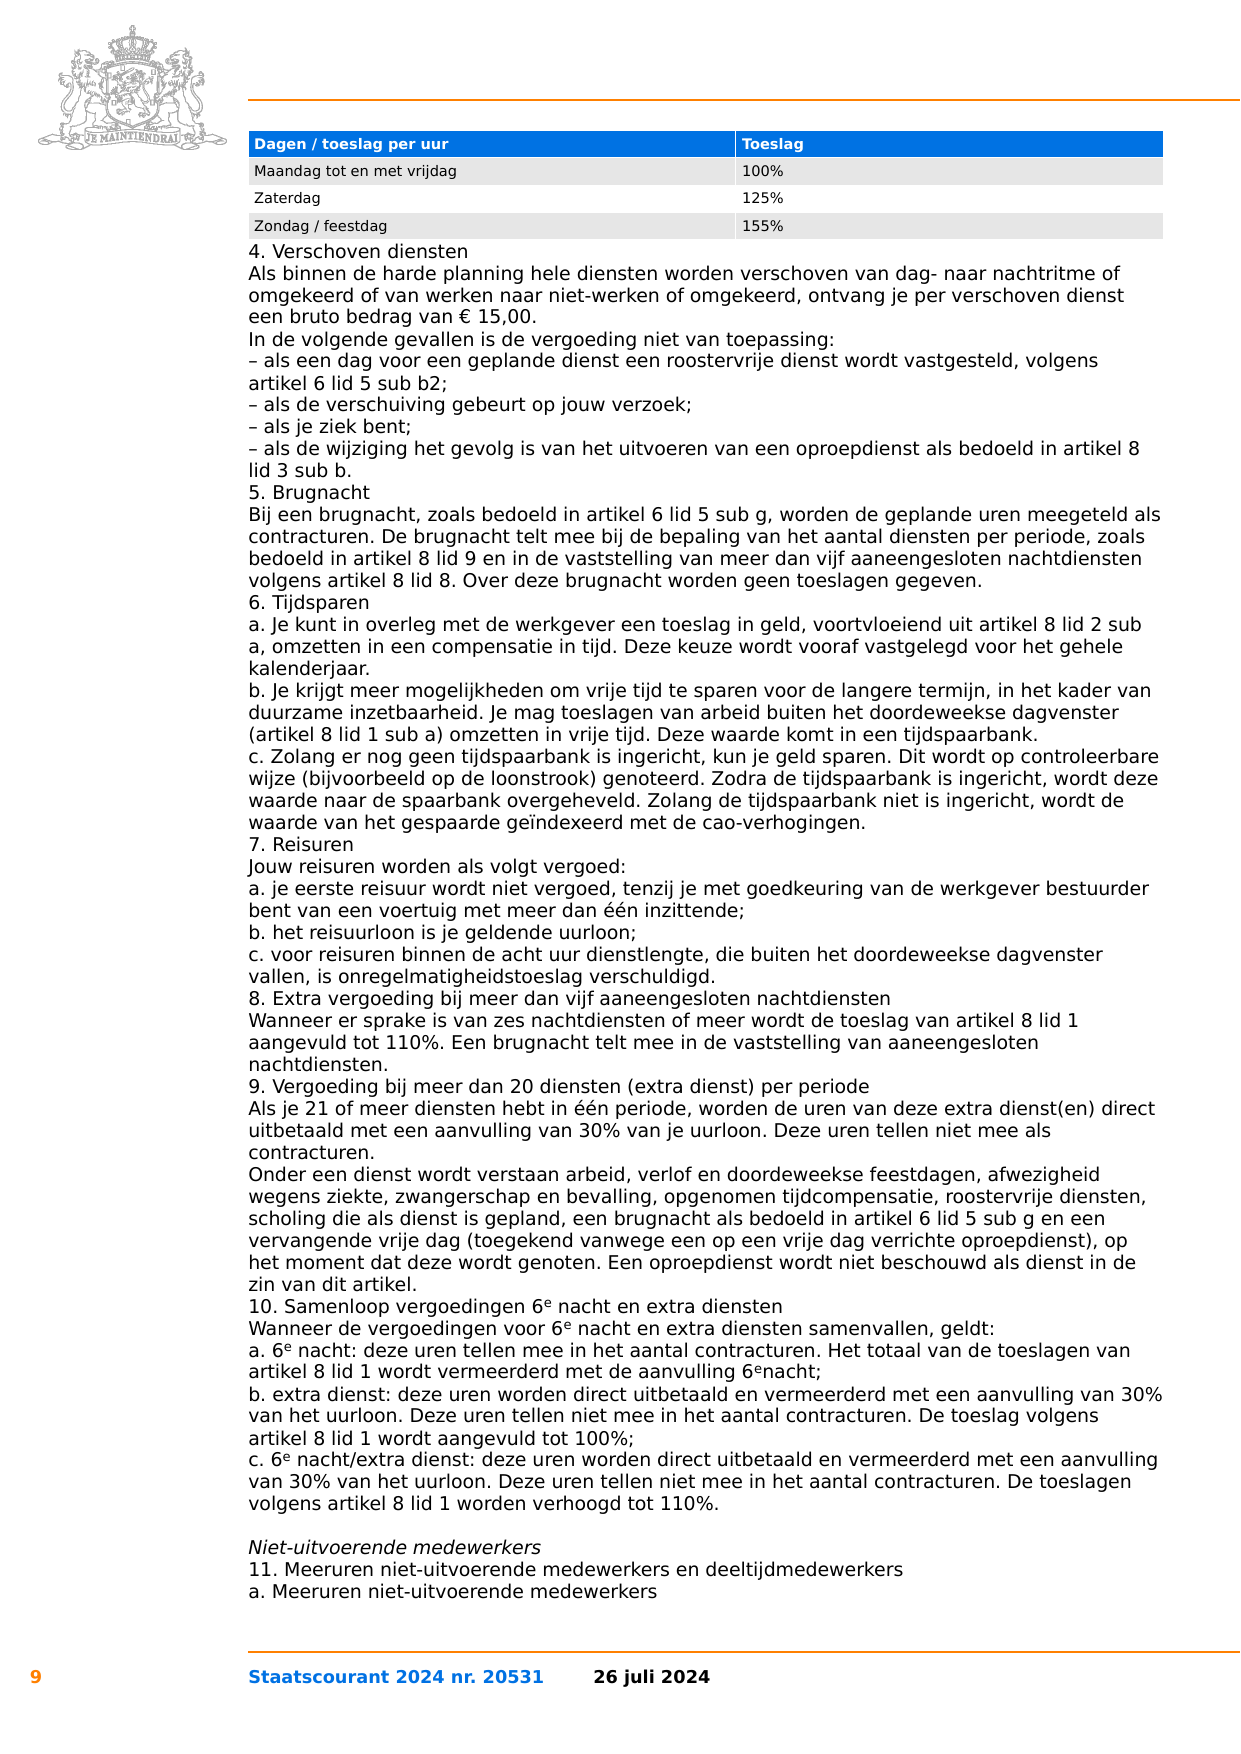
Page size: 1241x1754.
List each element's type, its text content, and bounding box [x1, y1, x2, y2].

text 10. Samenloop vergoedingen 6e nacht en extra diensten [248, 1296, 1163, 1317]
text 5. Brugnacht [248, 482, 1163, 504]
text Als binnen de harde planning hele diensten worden verschoven van dag- naar nachtritme of omgekeerd of van werken naar niet-werken of omgekeerd, ontvang je per verschoven dienst een bruto bedrag van € 15,00. [248, 262, 1163, 328]
text a. je eerste reisuur wordt niet vergoed, tenzij je met goedkeuring van de werkgever bestuurder bent van een voertuig met meer dan één inzittende; [248, 878, 1163, 922]
text a. Meeruren niet-uitvoerende medewerkers [248, 1581, 1163, 1603]
text b. het reisuurloon is je geldende uurloon; [248, 922, 1163, 944]
text 11. Meeruren niet-uitvoerende medewerkers en deeltijdmedewerkers [248, 1559, 1163, 1581]
table_cell Maandag tot en met vrijdag [249, 158, 735, 185]
text In de volgende gevallen is de vergoeding niet van toepassing: [248, 328, 1163, 350]
text 9. Vergoeding bij meer dan 20 diensten (extra dienst) per periode [248, 1076, 1163, 1098]
text c. Zolang er nog geen tijdspaarbank is ingericht, kun je geld sparen. Dit wordt op controleerbare wijze (bijvoorbeeld op de loonstrook) genoteerd. Zodra de tijdspaarbank is ingericht, wordt deze waarde naar de spaarbank overgeheveld. Zolang de tijdspaarbank niet is ingericht, wordt de waarde van het gespaarde geïndexeerd met de cao-verhogingen. [248, 746, 1163, 834]
text 4. Verschoven diensten [248, 241, 1163, 262]
text b. Je krijgt meer mogelijkheden om vrije tijd te sparen voor de langere termijn, in het kader van duurzame inzetbaarheid. Je mag toeslagen van arbeid buiten het doordeweekse dagvenster (artikel 8 lid 1 sub a) omzetten in vrije tijd. Deze waarde komt in een tijdspaarbank. [248, 680, 1163, 746]
text – als je ziek bent; [248, 416, 1163, 438]
picture [38, 25, 227, 150]
text a. 6e nacht: deze uren tellen mee in het aantal contracturen. Het totaal van de toeslagen van artikel 8 lid 1 wordt vermeerderd met de aanvulling 6enacht; [248, 1339, 1163, 1383]
text Jouw reisuren worden als volgt vergoed: [248, 856, 1163, 878]
text Wanneer er sprake is van zes nachtdiensten of meer wordt de toeslag van artikel 8 lid 1 aangevuld tot 110%. Een brugnacht telt mee in de vaststelling van aaneengesloten nachtdiensten. [248, 1010, 1163, 1076]
text Bij een brugnacht, zoals bedoeld in artikel 6 lid 5 sub g, worden de geplande uren meegeteld als contracturen. De brugnacht telt mee bij de bepaling van het aantal diensten per periode, zoals bedoeld in artikel 8 lid 9 en in de vaststelling van meer dan vijf aaneengesloten nachtdiensten volgens artikel 8 lid 8. Over deze brugnacht worden geen toeslagen gegeven. [248, 504, 1163, 592]
text 7. Reisuren [248, 834, 1163, 856]
text – als de verschuiving gebeurt op jouw verzoek; [248, 394, 1163, 416]
table_cell 100% [736, 158, 1163, 185]
text 8. Extra vergoeding bij meer dan vijf aaneengesloten nachtdiensten [248, 988, 1163, 1010]
table_header Dagen / toeslag per uur [249, 131, 735, 157]
text – als de wijziging het gevolg is van het uitvoeren van een oproepdienst als bedoeld in artikel 8 lid 3 sub b. [248, 438, 1163, 482]
text Als je 21 of meer diensten hebt in één periode, worden de uren van deze extra dienst(en) direct uitbetaald met een aanvulling van 30% van je uurloon. Deze uren tellen niet mee als contracturen. [248, 1098, 1163, 1164]
text 6. Tijdsparen [248, 592, 1163, 614]
text b. extra dienst: deze uren worden direct uitbetaald en vermeerderd met een aanvulling van 30% van het uurloon. Deze uren tellen niet mee in het aantal contracturen. De toeslag volgens artikel 8 lid 1 wordt aangevuld tot 100%; [248, 1383, 1163, 1449]
text c. voor reisuren binnen de acht uur dienstlengte, die buiten het doordeweekse dagvenster vallen, is onregelmatigheidstoeslag verschuldigd. [248, 944, 1163, 988]
text Onder een dienst wordt verstaan arbeid, verlof en doordeweekse feestdagen, afwezigheid wegens ziekte, zwangerschap en bevalling, opgenomen tijdcompensatie, roostervrije diensten, scholing die als dienst is gepland, een brugnacht als bedoeld in artikel 6 lid 5 sub g en een vervangende vrije dag (toegekend vanwege een op een vrije dag verrichte oproepdienst), op het moment dat deze wordt genoten. Een oproepdienst wordt niet beschouwd als dienst in de zin van dit artikel. [248, 1164, 1163, 1296]
table_cell 125% [736, 186, 1163, 212]
text c. 6e nacht/extra dienst: deze uren worden direct uitbetaald en vermeerderd met een aanvulling van 30% van het uurloon. Deze uren tellen niet mee in het aantal contracturen. De toeslagen volgens artikel 8 lid 1 worden verhoogd tot 110%. [248, 1449, 1163, 1515]
table_header Toeslag [736, 131, 1163, 157]
subtitle Niet-uitvoerende medewerkers [248, 1537, 1163, 1559]
text a. Je kunt in overleg met de werkgever een toeslag in geld, voortvloeiend uit artikel 8 lid 2 sub a, omzetten in een compensatie in tijd. Deze keuze wordt vooraf vastgelegd voor het gehele kalenderjaar. [248, 614, 1163, 680]
text Wanneer de vergoedingen voor 6e nacht en extra diensten samenvallen, geldt: [248, 1317, 1163, 1339]
text – als een dag voor een geplande dienst een roostervrije dienst wordt vastgesteld, volgens artikel 6 lid 5 sub b2; [248, 350, 1163, 394]
table_cell Zaterdag [249, 186, 735, 212]
table_cell 155% [736, 213, 1163, 239]
table_cell Zondag / feestdag [249, 213, 735, 239]
